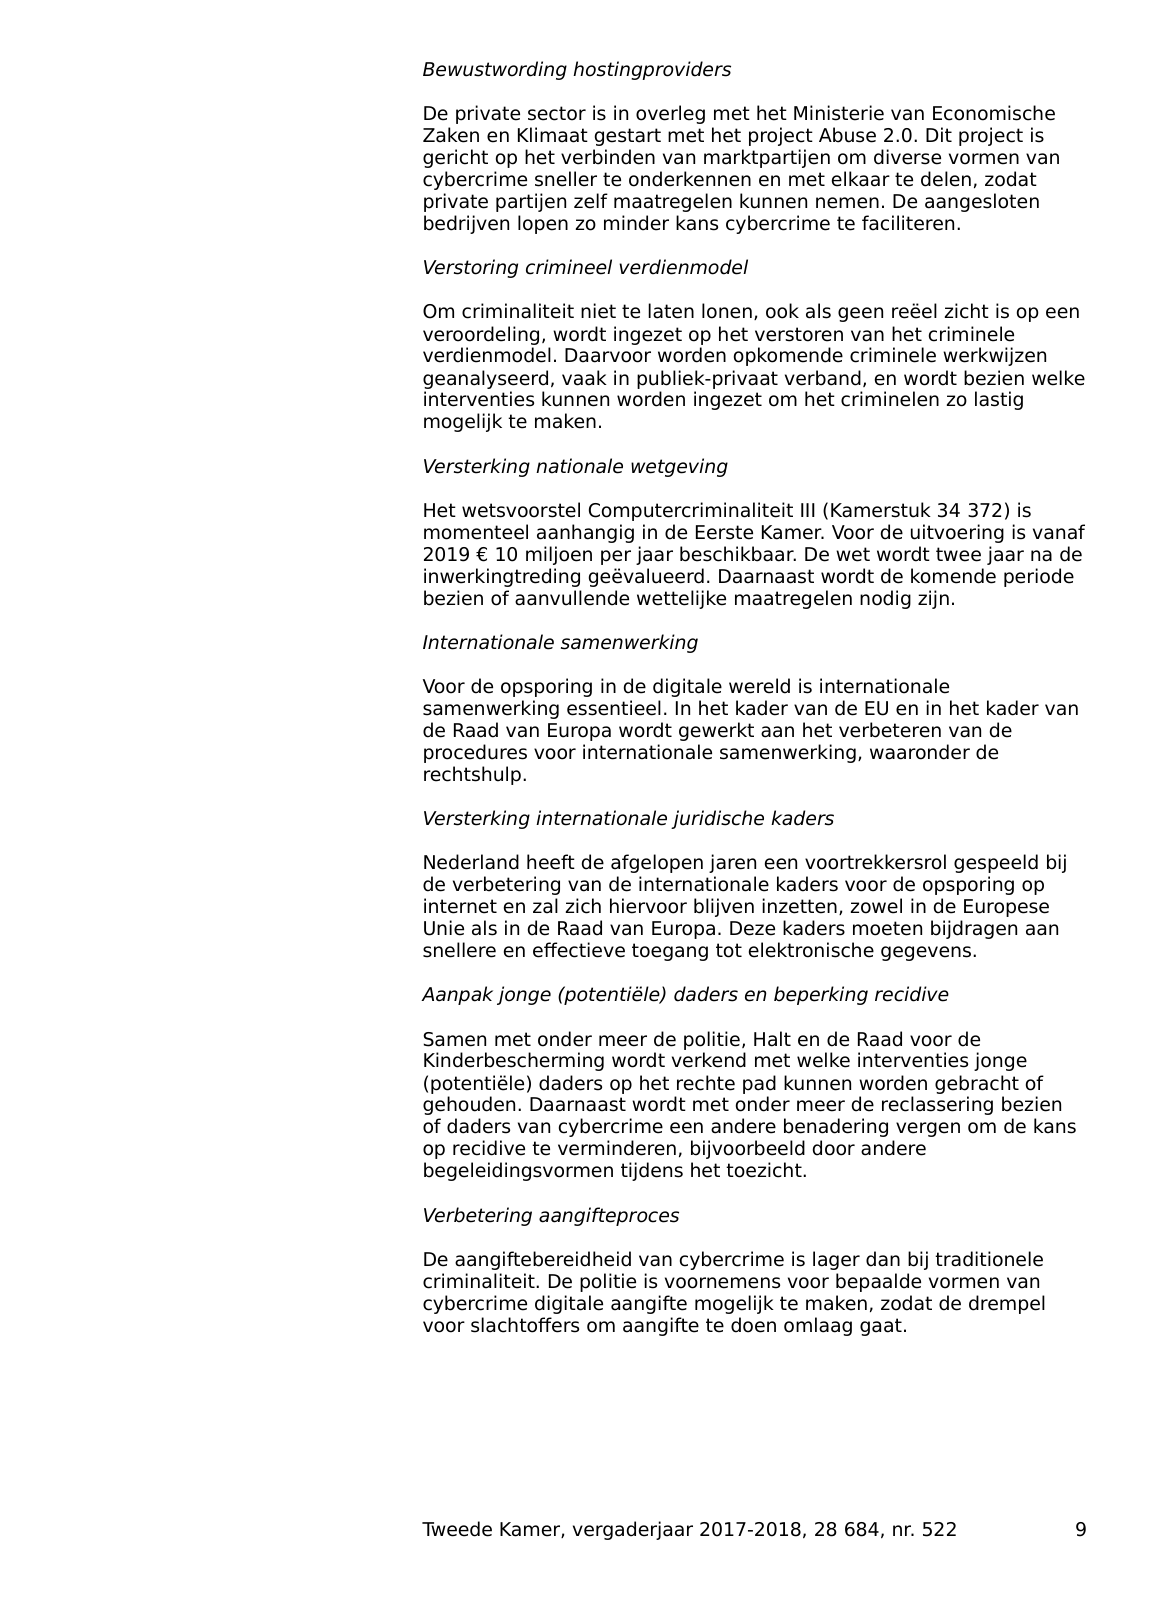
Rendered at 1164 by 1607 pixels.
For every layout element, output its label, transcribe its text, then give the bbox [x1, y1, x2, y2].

text De aangiftebereidheid van cybercrime is lager dan bij traditionele criminaliteit. De politie is voornemens voor bepaalde vormen van cybercrime digitale aangifte mogelijk te maken, zodat de drempel voor slachtoffers om aangifte te doen omlaag gaat. [422, 1249, 1087, 1337]
text De private sector is in overleg met het Ministerie van Economische Zaken en Klimaat gestart met het project Abuse 2.0. Dit project is gericht op het verbinden van marktpartijen om diverse vormen van cybercrime sneller te onderkennen en met elkaar te delen, zodat private partijen zelf maatregelen kunnen nemen. De aangesloten bedrijven lopen zo minder kans cybercrime te faciliteren. [422, 103, 1087, 235]
subtitle Versterking internationale juridische kaders [422, 808, 1087, 830]
text Voor de opsporing in de digitale wereld is internationale samenwerking essentieel. In het kader van de EU en in het kader van de Raad van Europa wordt gewerkt aan het verbeteren van de procedures voor internationale samenwerking, waaronder de rechtshulp. [422, 676, 1087, 786]
subtitle Bewustwording hostingproviders [422, 59, 1087, 81]
subtitle Internationale samenwerking [422, 632, 1087, 654]
text Het wetsvoorstel Computercriminaliteit III (Kamerstuk 34 372) is momenteel aanhangig in de Eerste Kamer. Voor de uitvoering is vanaf 2019 € 10 miljoen per jaar beschikbaar. De wet wordt twee jaar na de inwerkingtreding geëvalueerd. Daarnaast wordt de komende periode bezien of aanvullende wettelijke maatregelen nodig zijn. [422, 500, 1087, 609]
subtitle Verstoring crimineel verdienmodel [422, 257, 1087, 279]
subtitle Versterking nationale wetgeving [422, 456, 1087, 477]
text Samen met onder meer de politie, Halt en de Raad voor de Kinderbescherming wordt verkend met welke interventies jonge (potentiële) daders op het rechte pad kunnen worden gebracht of gehouden. Daarnaast wordt met onder meer de reclassering bezien of daders van cybercrime een andere benadering vergen om de kans op recidive te verminderen, bijvoorbeeld door andere begeleidingsvormen tijdens het toezicht. [422, 1028, 1087, 1182]
subtitle Aanpak jonge (potentiële) daders en beperking recidive [422, 984, 1087, 1006]
subtitle Verbetering aangifteproces [422, 1204, 1087, 1226]
text Om criminaliteit niet te laten lonen, ook als geen reëel zicht is op een veroordeling, wordt ingezet op het verstoren van het criminele verdienmodel. Daarvoor worden opkomende criminele werkwijzen geanalyseerd, vaak in publiek-privaat verband, en wordt bezien welke interventies kunnen worden ingezet om het criminelen zo lastig mogelijk te maken. [422, 301, 1087, 433]
text Nederland heeft de afgelopen jaren een voortrekkersrol gespeeld bij de verbetering van de internationale kaders voor de opsporing op internet en zal zich hiervoor blijven inzetten, zowel in de Europese Unie als in de Raad van Europa. Deze kaders moeten bijdragen aan snellere en effectieve toegang tot elektronische gegevens. [422, 852, 1087, 962]
